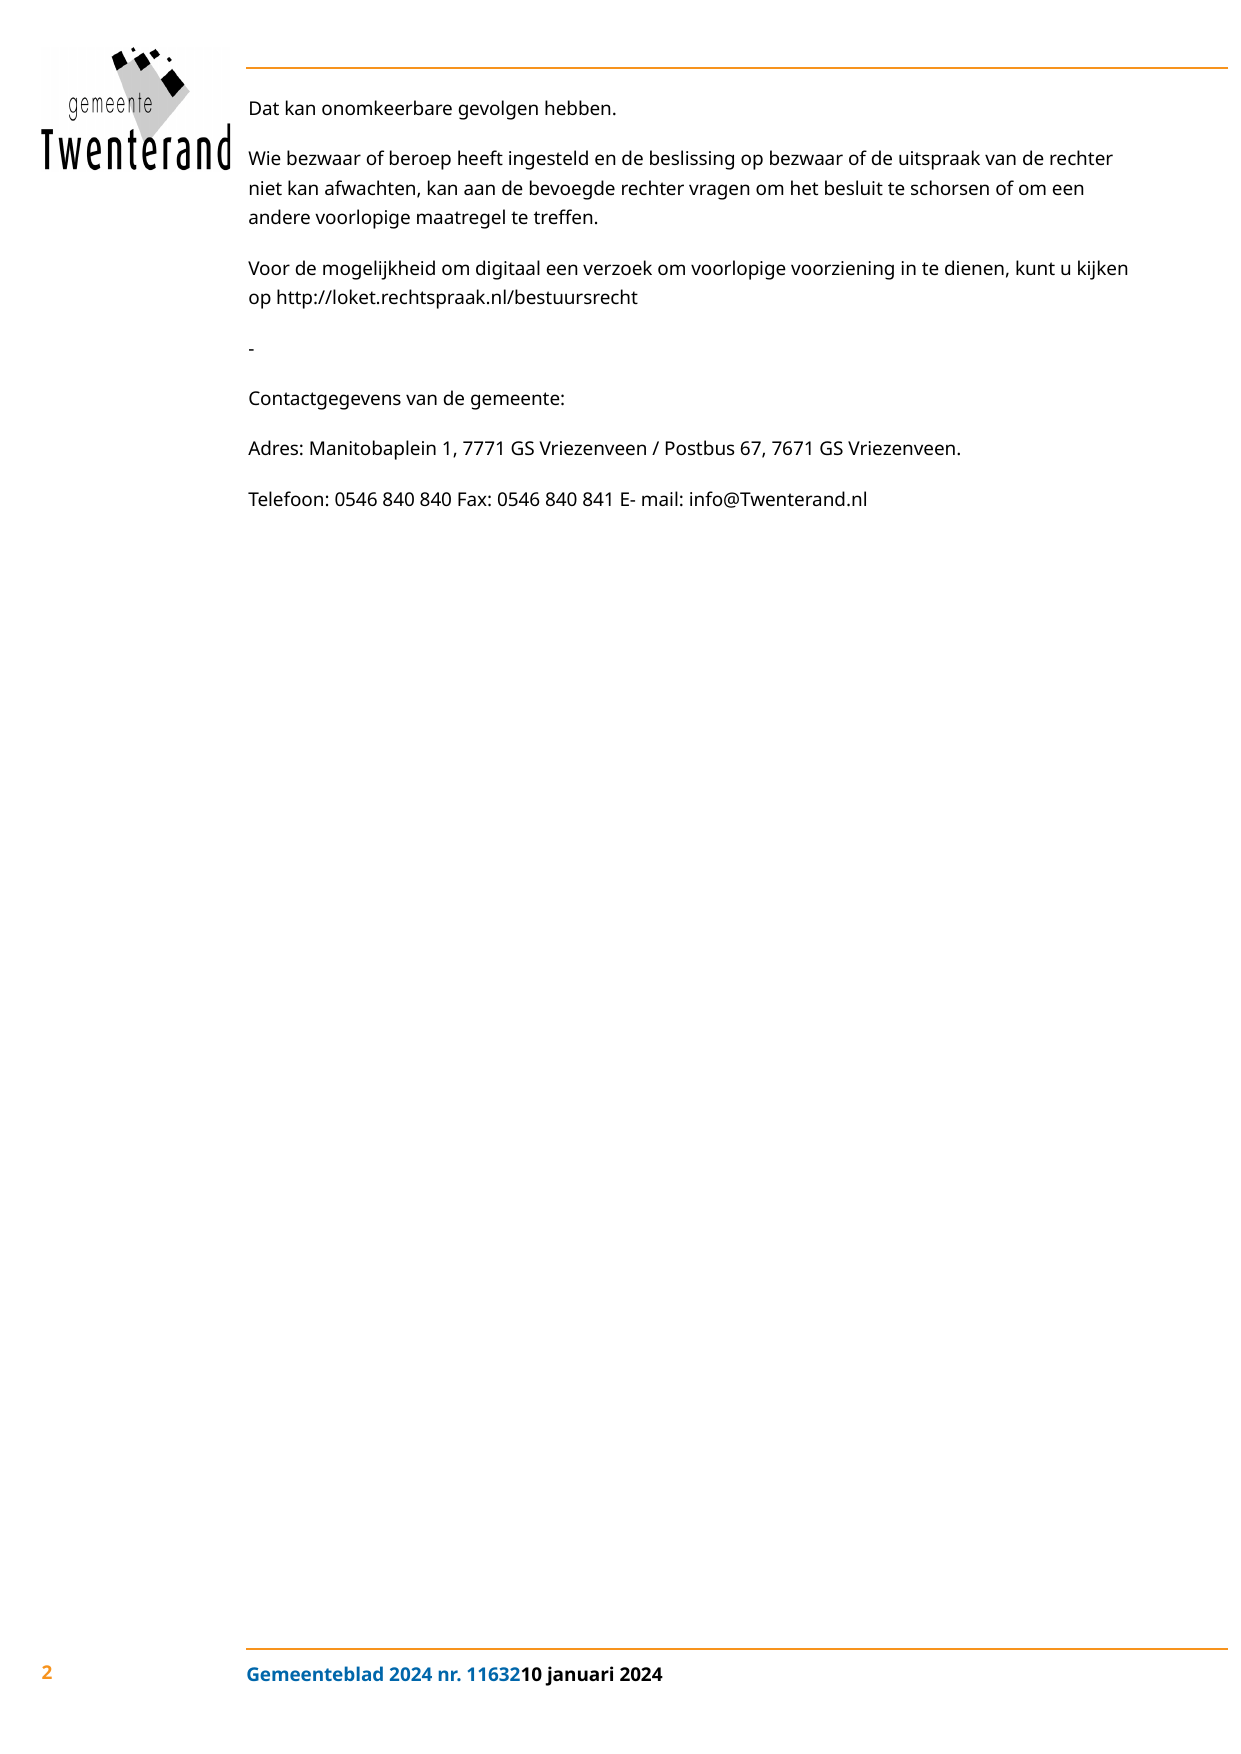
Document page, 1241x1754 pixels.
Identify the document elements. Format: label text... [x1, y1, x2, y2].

picture [41, 47, 231, 172]
text Dat kan onomkeerbare gevolgen hebben. [248, 95, 1152, 121]
text Telefoon: 0546 840 840 Fax: 0546 840 841 E- mail: info@Twenterand.nl [248, 486, 1152, 512]
text Voor de mogelijkheid om digitaal een verzoek om voorlopige voorziening in te dienen, kunt u kijken op http://loket.rechtspraak.nl/bestuursrecht [248, 255, 1152, 310]
text Contactgegevens van de gemeente: [248, 385, 1152, 411]
text - [248, 335, 1152, 361]
text Wie bezwaar of beroep heeft ingesteld en de beslissing op bezwaar of de uitspraak van de rechter niet kan afwachten, kan aan de bevoegde rechter vragen om het besluit te schorsen of om een andere voorlopige maatregel te treffen. [248, 145, 1152, 230]
text Adres: Manitobaplein 1, 7771 GS Vriezenveen / Postbus 67, 7671 GS Vriezenveen. [248, 436, 1152, 461]
